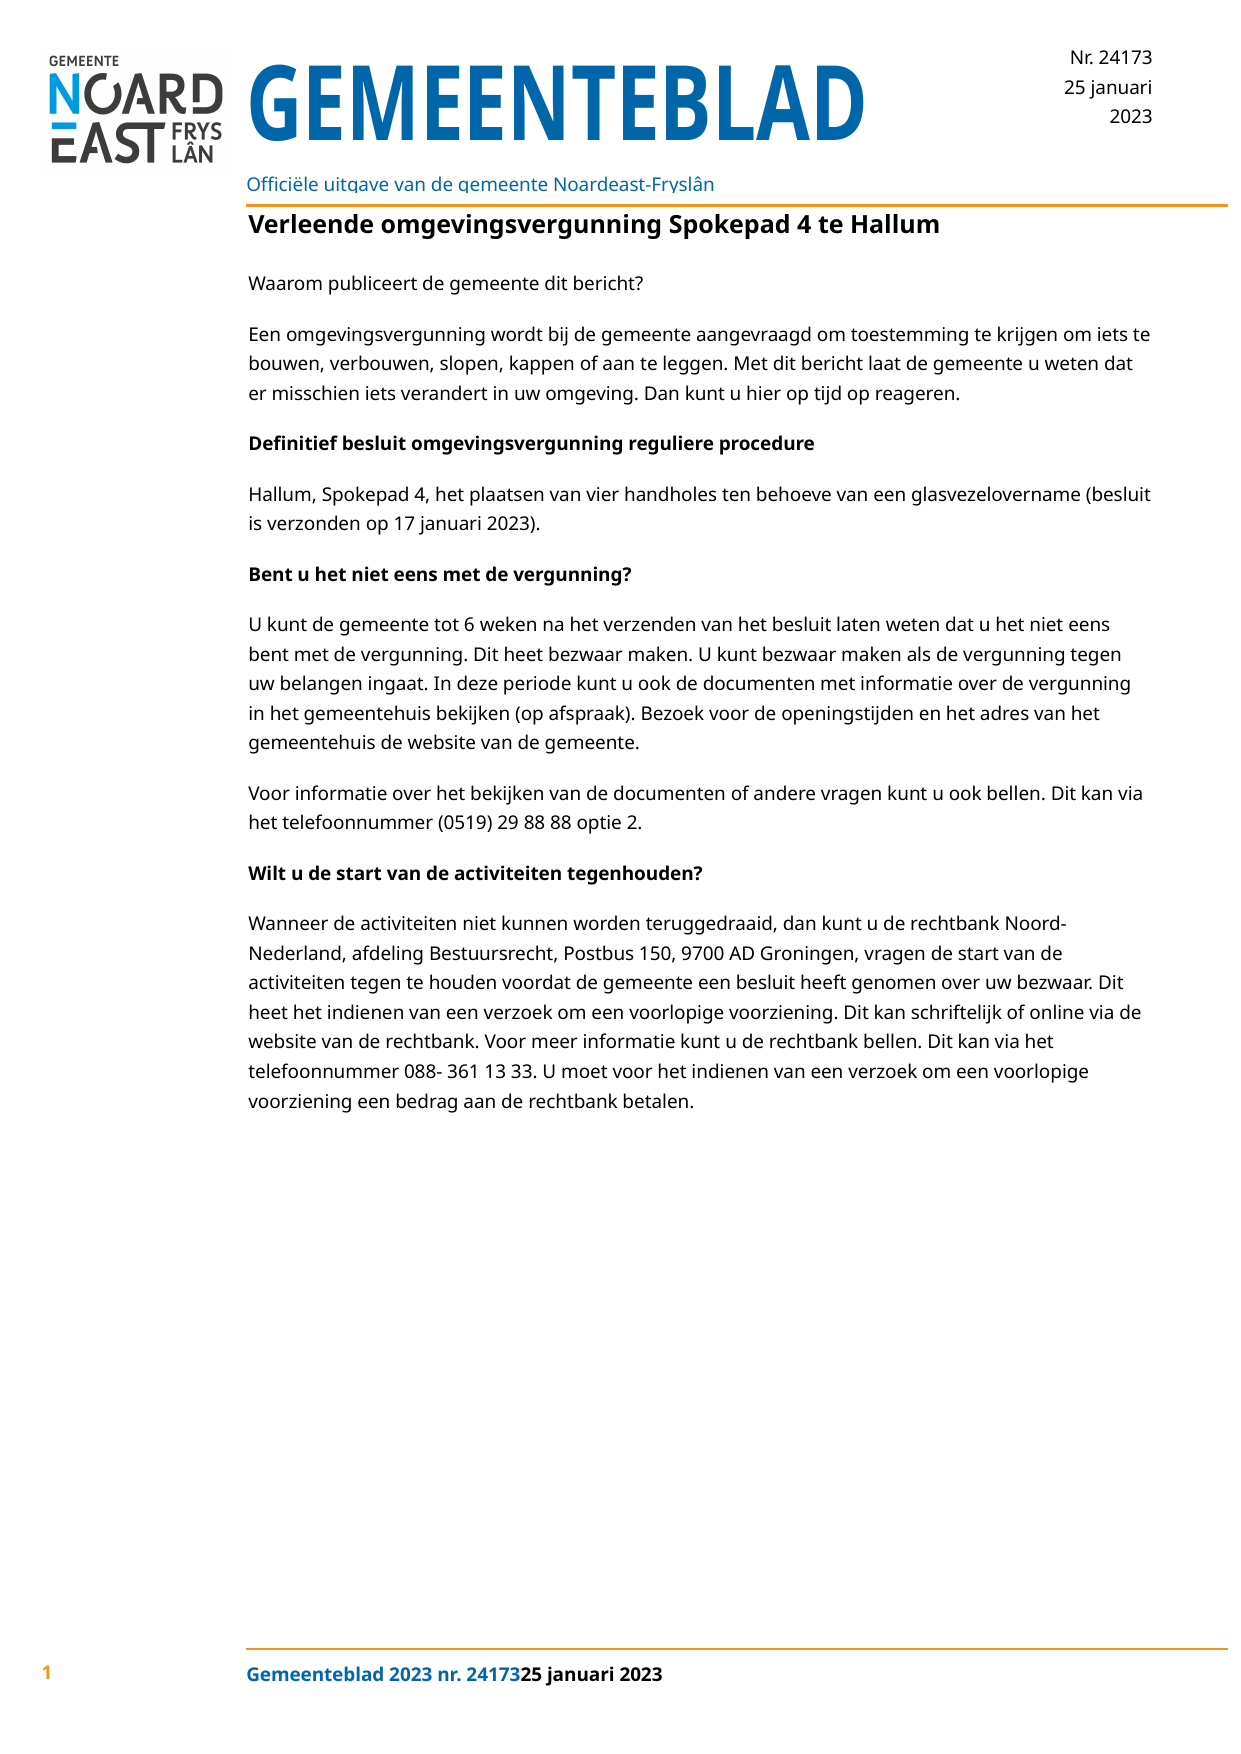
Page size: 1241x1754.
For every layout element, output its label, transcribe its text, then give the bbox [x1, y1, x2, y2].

text Definitief besluit omgevingsvergunning reguliere procedure [248, 430, 1152, 456]
text Wilt u de start van de activiteiten tegenhouden? [248, 860, 1152, 886]
text Voor informatie over het bekijken van de documenten of andere vragen kunt u ook bellen. Dit kan via het telefoonnummer (0519) 29 88 88 optie 2. [248, 780, 1152, 835]
text Wanneer de activiteiten niet kunnen worden teruggedraaid, dan kunt u de rechtbank Noord-Nederland, afdeling Bestuursrecht, Postbus 150, 9700 AD Groningen, vragen de start van de activiteiten tegen te houden voordat de gemeente een besluit heeft genomen over uw bezwaar. Dit heet het indienen van een verzoek om een voorlopige voorziening. Dit kan schriftelijk of online via de website van de rechtbank. Voor meer informatie kunt u de rechtbank bellen. Dit kan via het telefoonnummer 088- 361 13 33. U moet voor het indienen van een verzoek om een voorlopige voorziening een bedrag aan de rechtbank betalen. [248, 910, 1152, 1113]
text U kunt de gemeente tot 6 weken na het verzenden van het besluit laten weten dat u het niet eens bent met de vergunning. Dit heet bezwaar maken. U kunt bezwaar maken als de vergunning tegen uw belangen ingaat. In deze periode kunt u ook de documenten met informatie over de vergunning in het gemeentehuis bekijken (op afspraak). Bezoek voor de openingstijden en het adres van het gemeentehuis de website van de gemeente. [248, 611, 1152, 755]
text Verleende omgevingsvergunning Spokepad 4 te Hallum [248, 207, 1152, 241]
picture [41, 47, 231, 172]
text Bent u het niet eens met de vergunning? [248, 561, 1152, 586]
text Een omgevingsvergunning wordt bij de gemeente aangevraagd om toestemming te krijgen om iets te bouwen, verbouwen, slopen, kappen of aan te leggen. Met dit bericht laat de gemeente u weten dat er misschien iets verandert in uw omgeving. Dan kunt u hier op tijd op reageren. [248, 321, 1152, 406]
text Waarom publiceert de gemeente dit bericht? [248, 270, 1152, 296]
text Hallum, Spokepad 4, het plaatsen van vier handholes ten behoeve van een glasvezelovername (besluit is verzonden op 17 januari 2023). [248, 481, 1152, 536]
